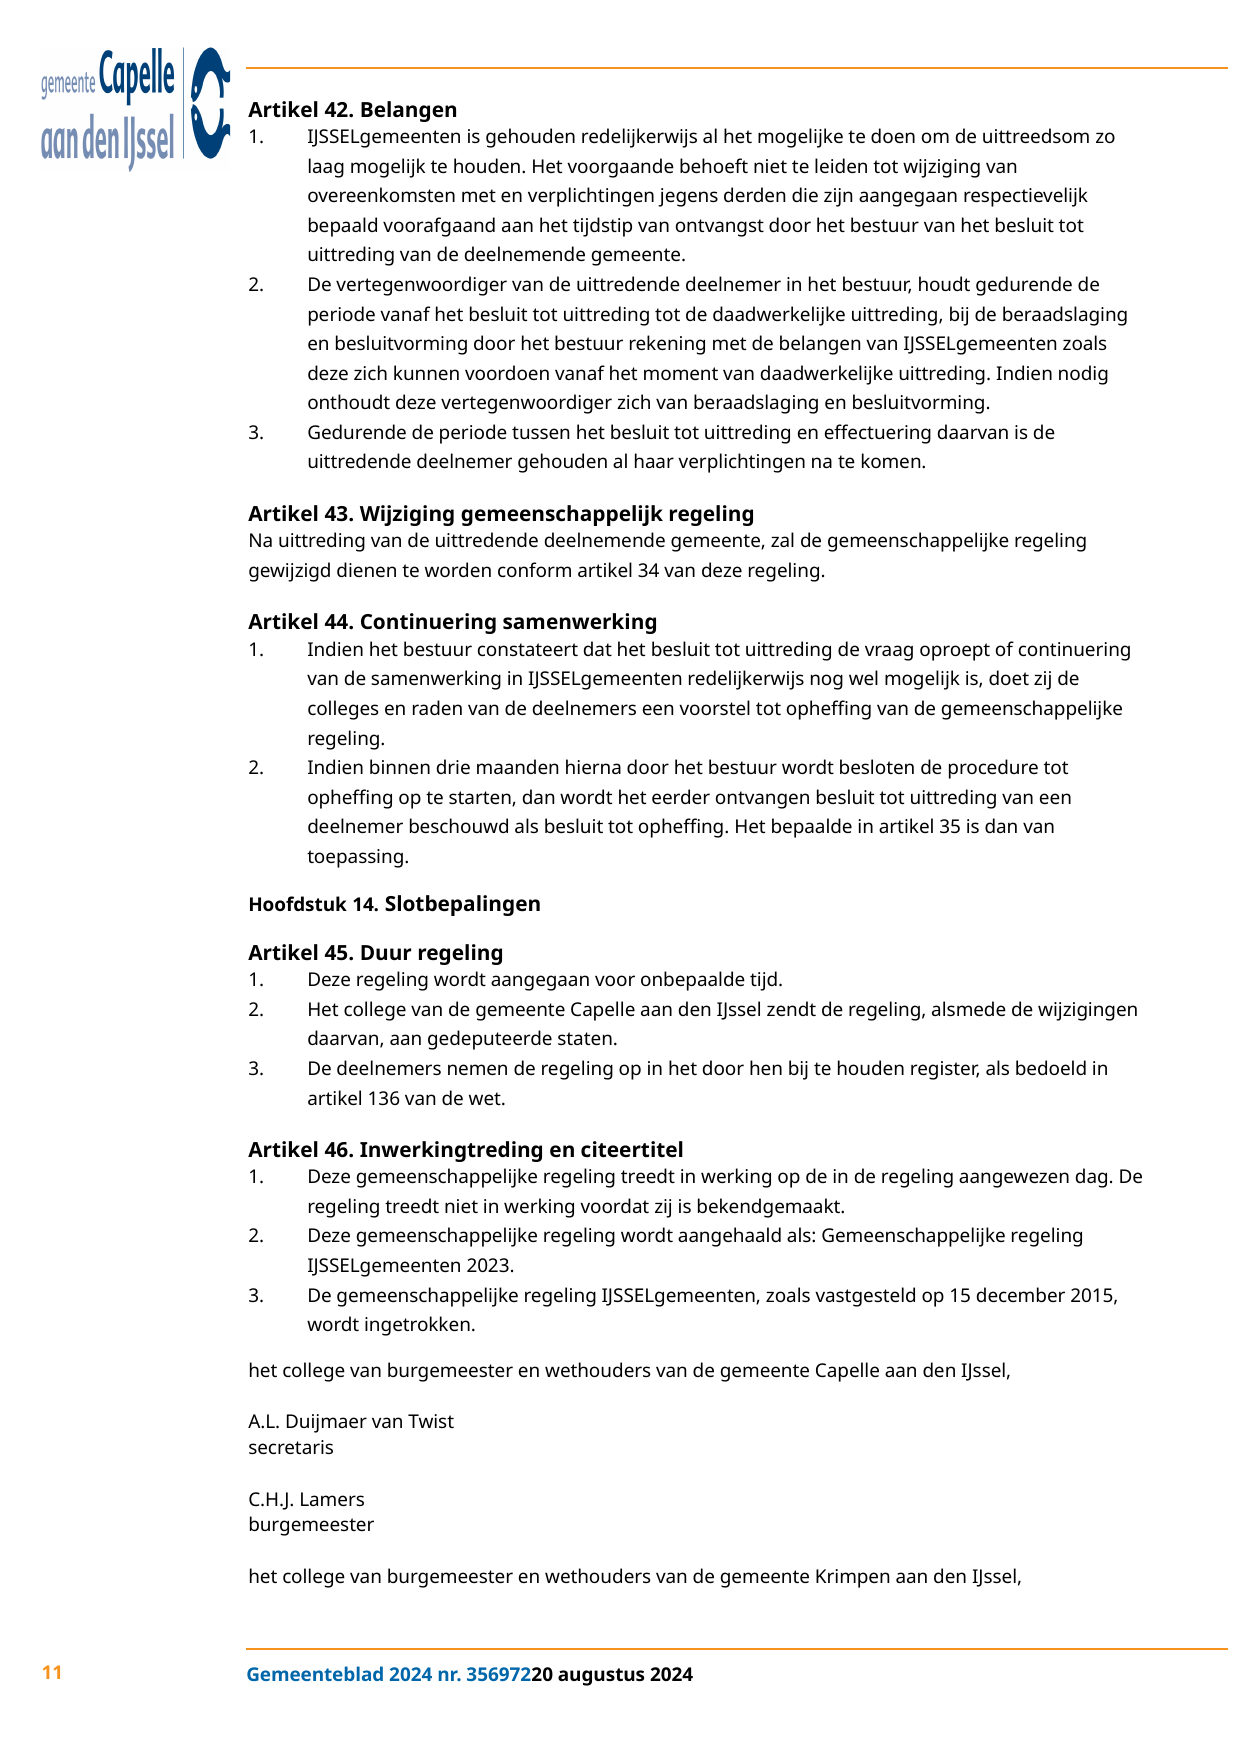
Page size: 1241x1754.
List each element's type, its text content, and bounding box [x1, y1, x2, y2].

text Artikel 44. Continuering samenwerking [248, 607, 1152, 636]
text Na uittreding van de uittredende deelnemende gemeente, zal de gemeenschappelijke regeling gewijzigd dienen te worden conform artikel 34 van deze regeling. [248, 527, 1152, 583]
text Hoofdstuk 14. Slotbepalingen [248, 889, 1152, 917]
list De gemeenschappelijke regeling IJSSELgemeenten, zoals vastgesteld op 15 december 2015, wordt ingetrokken. [248, 1282, 1152, 1337]
text het college van burgemeester en wethouders van de gemeente Krimpen aan den IJssel, [248, 1563, 1152, 1589]
picture [41, 47, 231, 172]
list Deze gemeenschappelijke regeling wordt aangehaald als: Gemeenschappelijke regeling IJSSELgemeenten 2023. [248, 1223, 1152, 1278]
list De vertegenwoordiger van de uittredende deelnemer in het bestuur, houdt gedurende de periode vanaf het besluit tot uittreding tot de daadwerkelijke uittreding, bij de beraadslaging en besluitvorming door het bestuur rekening met de belangen van IJSSELgemeenten zoals deze zich kunnen voordoen vanaf het moment van daadwerkelijke uittreding. Indien nodig onthoudt deze vertegenwoordiger zich van beraadslaging en besluitvorming. [248, 271, 1152, 415]
list Indien binnen drie maanden hierna door het bestuur wordt besloten de procedure tot opheffing op te starten, dan wordt het eerder ontvangen besluit tot uittreding van een deelnemer beschouwd als besluit tot opheffing. Het bepaalde in artikel 35 is dan van toepassing. [248, 754, 1152, 869]
text C.H.J. Lamers [248, 1486, 1152, 1511]
list Indien het bestuur constateert dat het besluit tot uittreding de vraag oproept of continuering van de samenwerking in IJSSELgemeenten redelijkerwijs nog wel mogelijk is, doet zij de colleges en raden van de deelnemers een voorstel tot opheffing van de gemeenschappelijke regeling. [248, 636, 1152, 750]
list Deze regeling wordt aangegaan voor onbepaalde tijd. [248, 966, 1152, 992]
text A.L. Duijmaer van Twist [248, 1408, 1152, 1434]
list De deelnemers nemen de regeling op in het door hen bij te houden register, als bedoeld in artikel 136 van de wet. [248, 1055, 1152, 1110]
text Artikel 42. Belangen [248, 95, 1152, 123]
list IJSSELgemeenten is gehouden redelijkerwijs al het mogelijke te doen om de uittreedsom zo laag mogelijk te houden. Het voorgaande behoeft niet te leiden tot wijziging van overeenkomsten met en verplichtingen jegens derden die zijn aangegaan respectievelijk bepaald voorafgaand aan het tijdstip van ontvangst door het bestuur van het besluit tot uittreding van de deelnemende gemeente. [248, 123, 1152, 267]
text het college van burgemeester en wethouders van de gemeente Capelle aan den IJssel, [248, 1357, 1152, 1383]
list Het college van de gemeente Capelle aan den IJssel zendt de regeling, alsmede de wijzigingen daarvan, aan gedeputeerde staten. [248, 996, 1152, 1051]
text Artikel 43. Wijziging gemeenschappelijk regeling [248, 499, 1152, 527]
text Artikel 46. Inwerkingtreding en citeertitel [248, 1135, 1152, 1163]
text secretaris [248, 1434, 1152, 1460]
text Artikel 45. Duur regeling [248, 938, 1152, 966]
list Deze gemeenschappelijke regeling treedt in werking op de in de regeling aangewezen dag. De regeling treedt niet in werking voordat zij is bekendgemaakt. [248, 1163, 1152, 1219]
text burgemeester [248, 1511, 1152, 1537]
list Gedurende de periode tussen het besluit tot uittreding en effectuering daarvan is de uittredende deelnemer gehouden al haar verplichtingen na te komen. [248, 419, 1152, 474]
